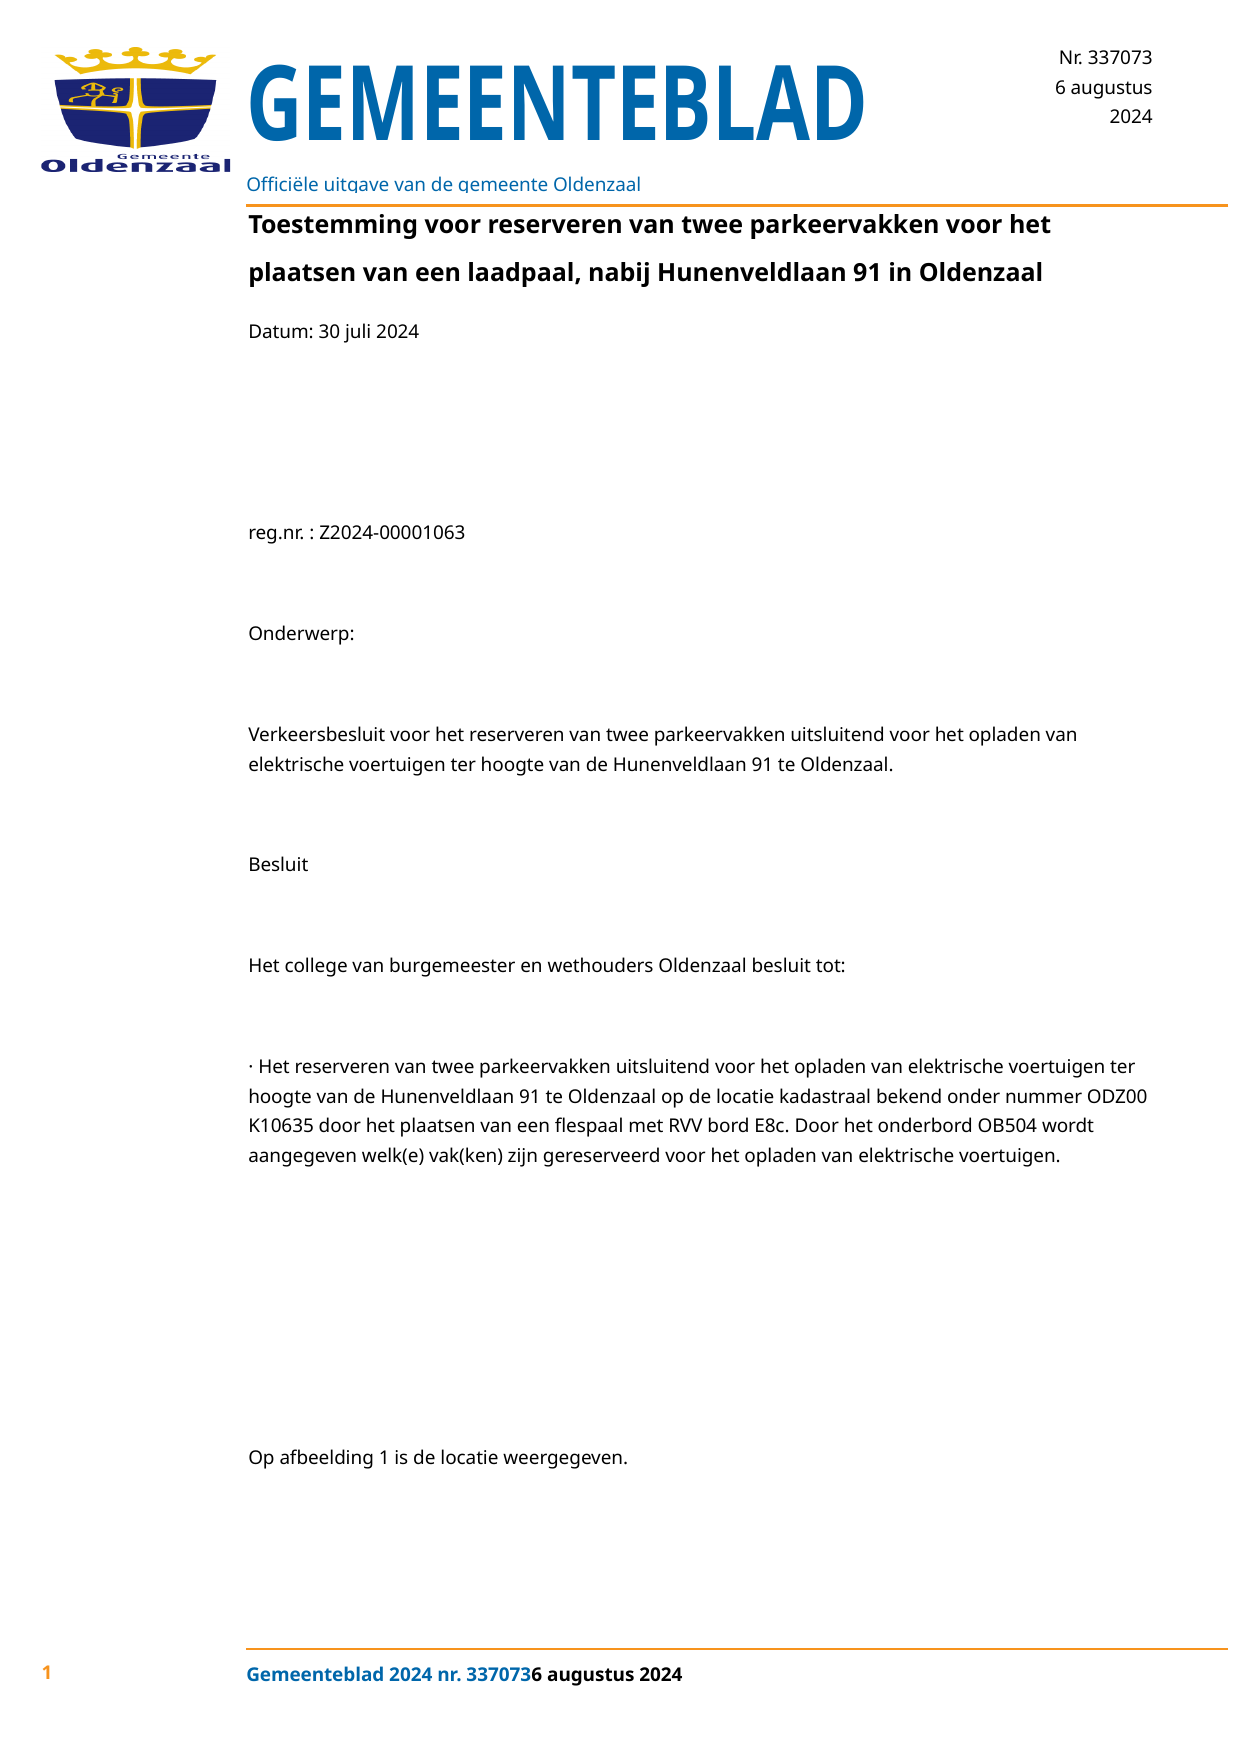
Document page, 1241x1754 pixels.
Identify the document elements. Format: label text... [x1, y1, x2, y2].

text reg.nr. : Z2024-00001063 [248, 519, 1152, 545]
text · Het reserveren van twee parkeervakken uitsluitend voor het opladen van elektrische voertuigen ter hoogte van de Hunenveldlaan 91 te Oldenzaal op de locatie kadastraal bekend onder nummer ODZ00 K10635 door het plaatsen van een flespaal met RVV bord E8c. Door het onderbord OB504 wordt aangegeven welk(e) vak(ken) zijn gereserveerd voor het opladen van elektrische voertuigen. [248, 1053, 1152, 1168]
text Onderwerp: [248, 620, 1152, 646]
text Besluit [248, 852, 1152, 877]
text Toestemming voor reserveren van twee parkeervakken voor het plaatsen van een laadpaal, nabij Hunenveldlaan 91 in Oldenzaal [248, 207, 1152, 288]
text Verkeersbesluit voor het reserveren van twee parkeervakken uitsluitend voor het opladen van elektrische voertuigen ter hoogte van de Hunenveldlaan 91 te Oldenzaal. [248, 721, 1152, 777]
text Datum: 30 juli 2024 [248, 318, 1152, 344]
text Het college van burgemeester en wethouders Oldenzaal besluit tot: [248, 952, 1152, 978]
picture [41, 47, 231, 172]
text Op afbeelding 1 is de locatie weergegeven. [248, 1444, 1152, 1470]
